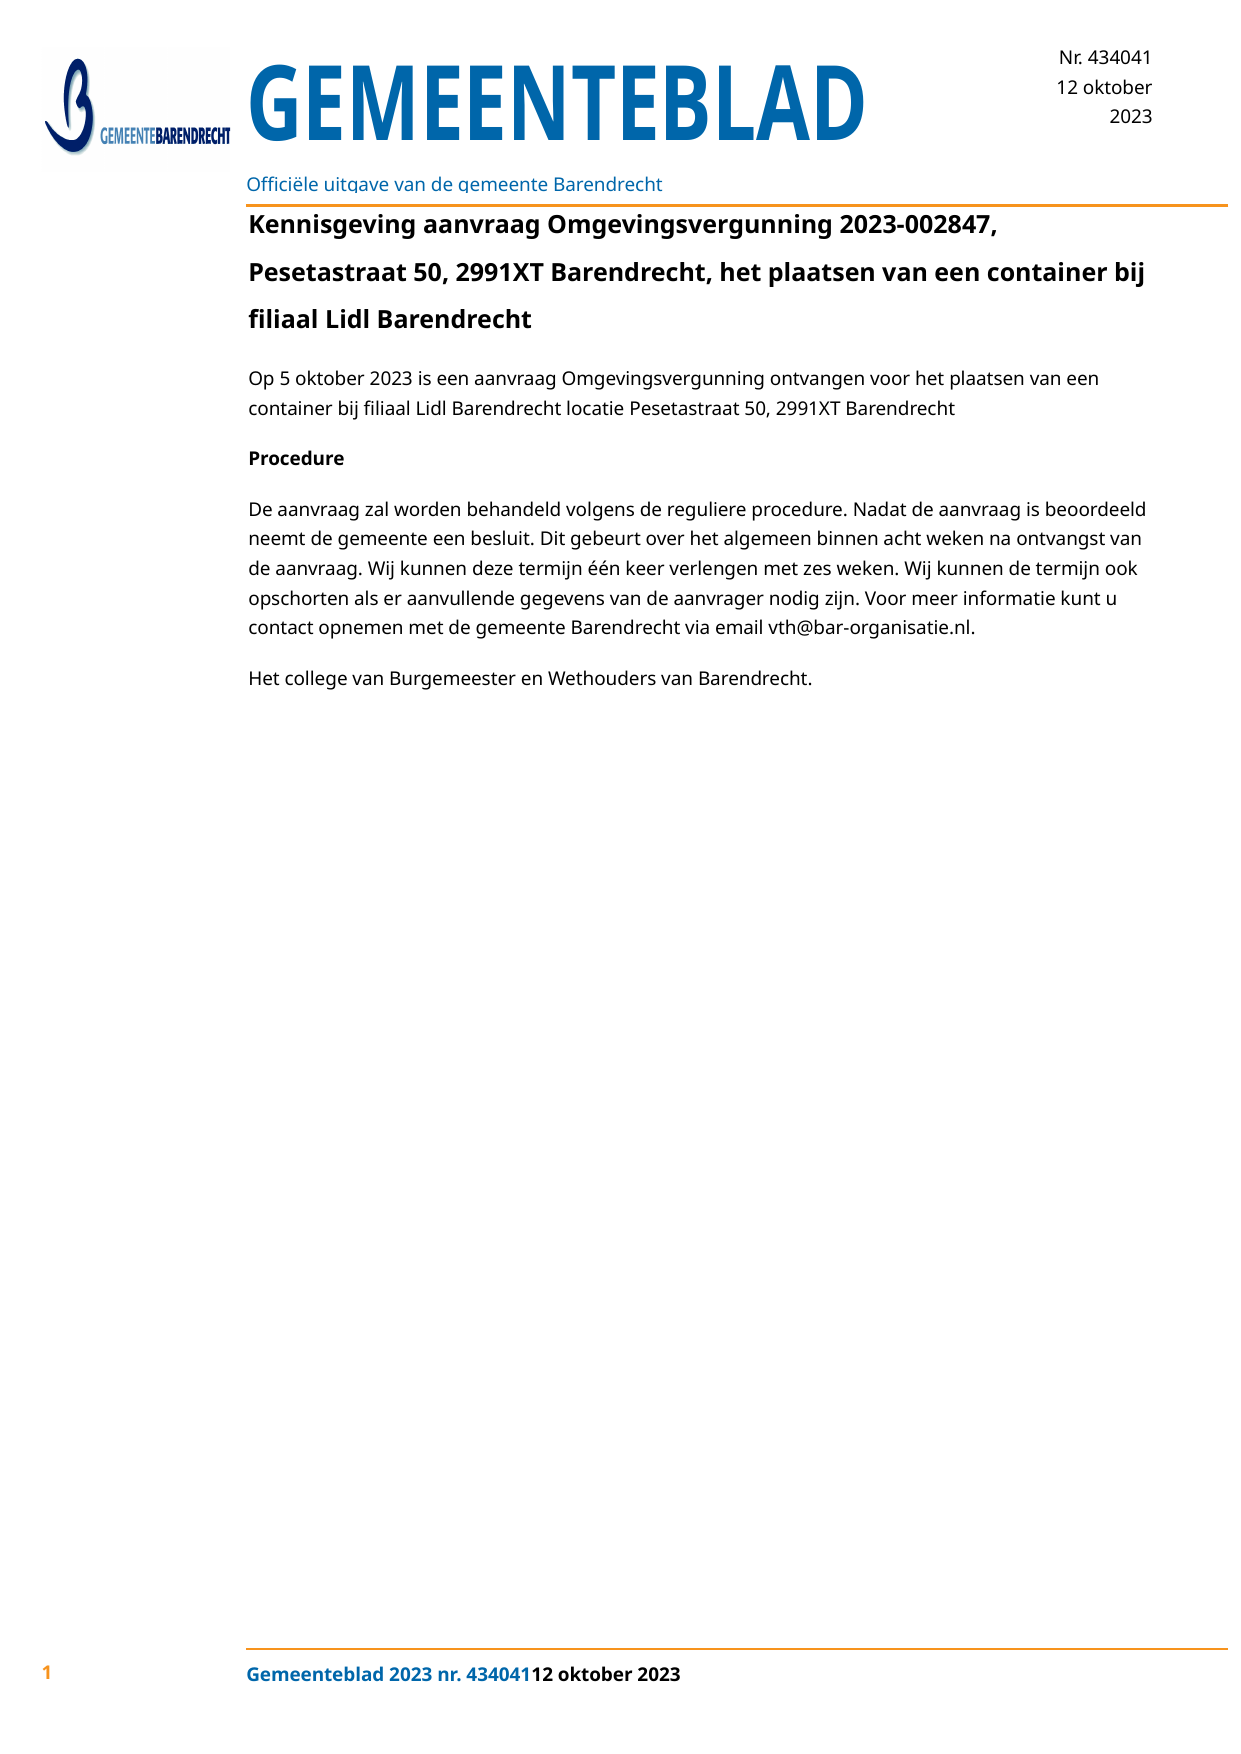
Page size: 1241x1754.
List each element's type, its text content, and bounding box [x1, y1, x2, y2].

picture [41, 47, 231, 172]
text Op 5 oktober 2023 is een aanvraag Omgevingsvergunning ontvangen voor het plaatsen van een container bij filiaal Lidl Barendrecht locatie Pesetastraat 50, 2991XT Barendrecht [248, 366, 1152, 421]
text Procedure [248, 446, 1152, 471]
text Het college van Burgemeester en Wethouders van Barendrecht. [248, 665, 1152, 690]
text De aanvraag zal worden behandeld volgens de reguliere procedure. Nadat de aanvraag is beoordeeld neemt de gemeente een besluit. Dit gebeurt over het algemeen binnen acht weken na ontvangst van de aanvraag. Wij kunnen deze termijn één keer verlengen met zes weken. Wij kunnen de termijn ook opschorten als er aanvullende gegevens van de aanvrager nodig zijn. Voor meer informatie kunt u contact opnemen met de gemeente Barendrecht via email vth@bar-organisatie.nl. [248, 496, 1152, 640]
text Kennisgeving aanvraag Omgevingsvergunning 2023-002847, Pesetastraat 50, 2991XT Barendrecht, het plaatsen van een container bij filiaal Lidl Barendrecht [248, 207, 1152, 336]
